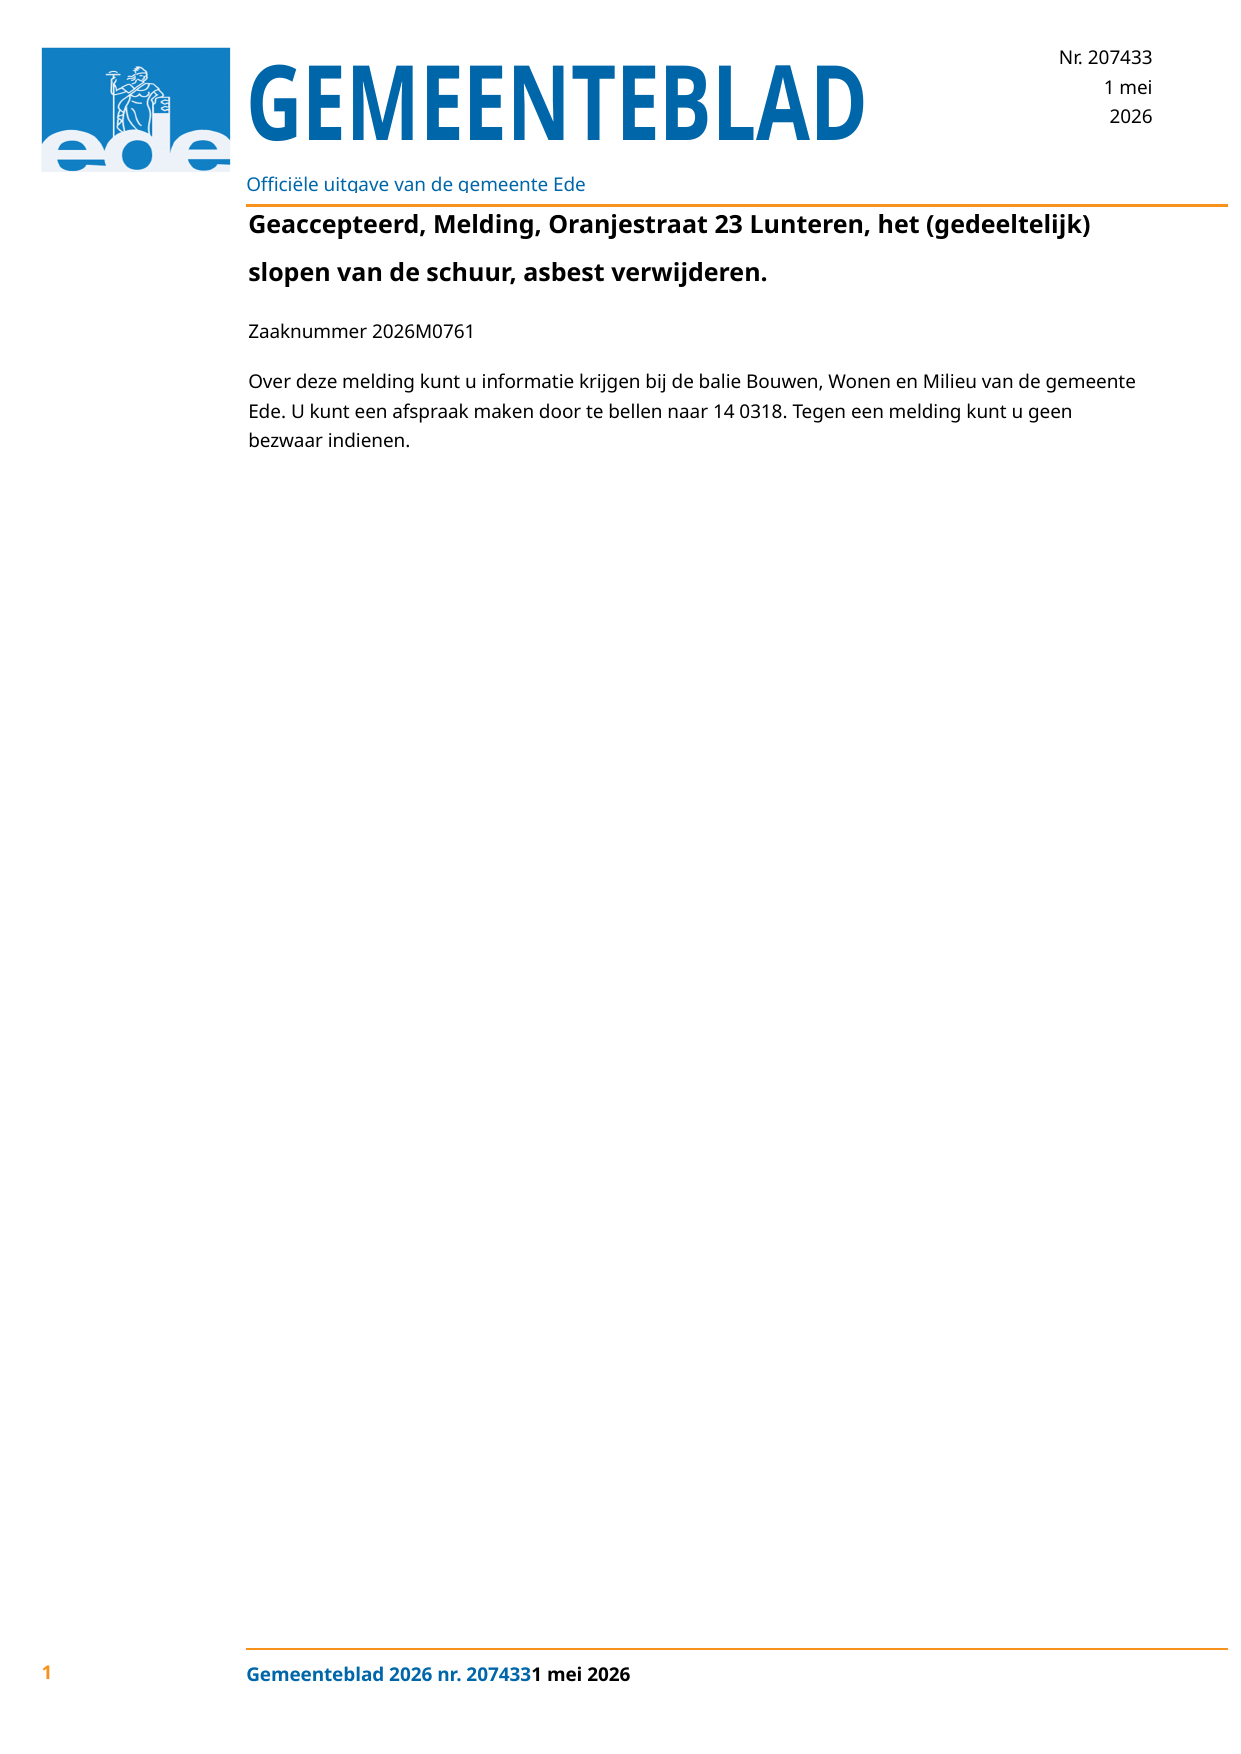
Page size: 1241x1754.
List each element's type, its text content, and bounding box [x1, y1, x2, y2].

text Zaaknummer 2026M0761 [248, 318, 1152, 344]
text Over deze melding kunt u informatie krijgen bij de balie Bouwen, Wonen en Milieu van de gemeente Ede. U kunt een afspraak maken door te bellen naar 14 0318. Tegen een melding kunt u geen bezwaar indienen. [248, 368, 1152, 453]
text Geaccepteerd, Melding, Oranjestraat 23 Lunteren, het (gedeeltelijk) slopen van de schuur, asbest verwijderen. [248, 207, 1152, 288]
picture [41, 47, 231, 172]
